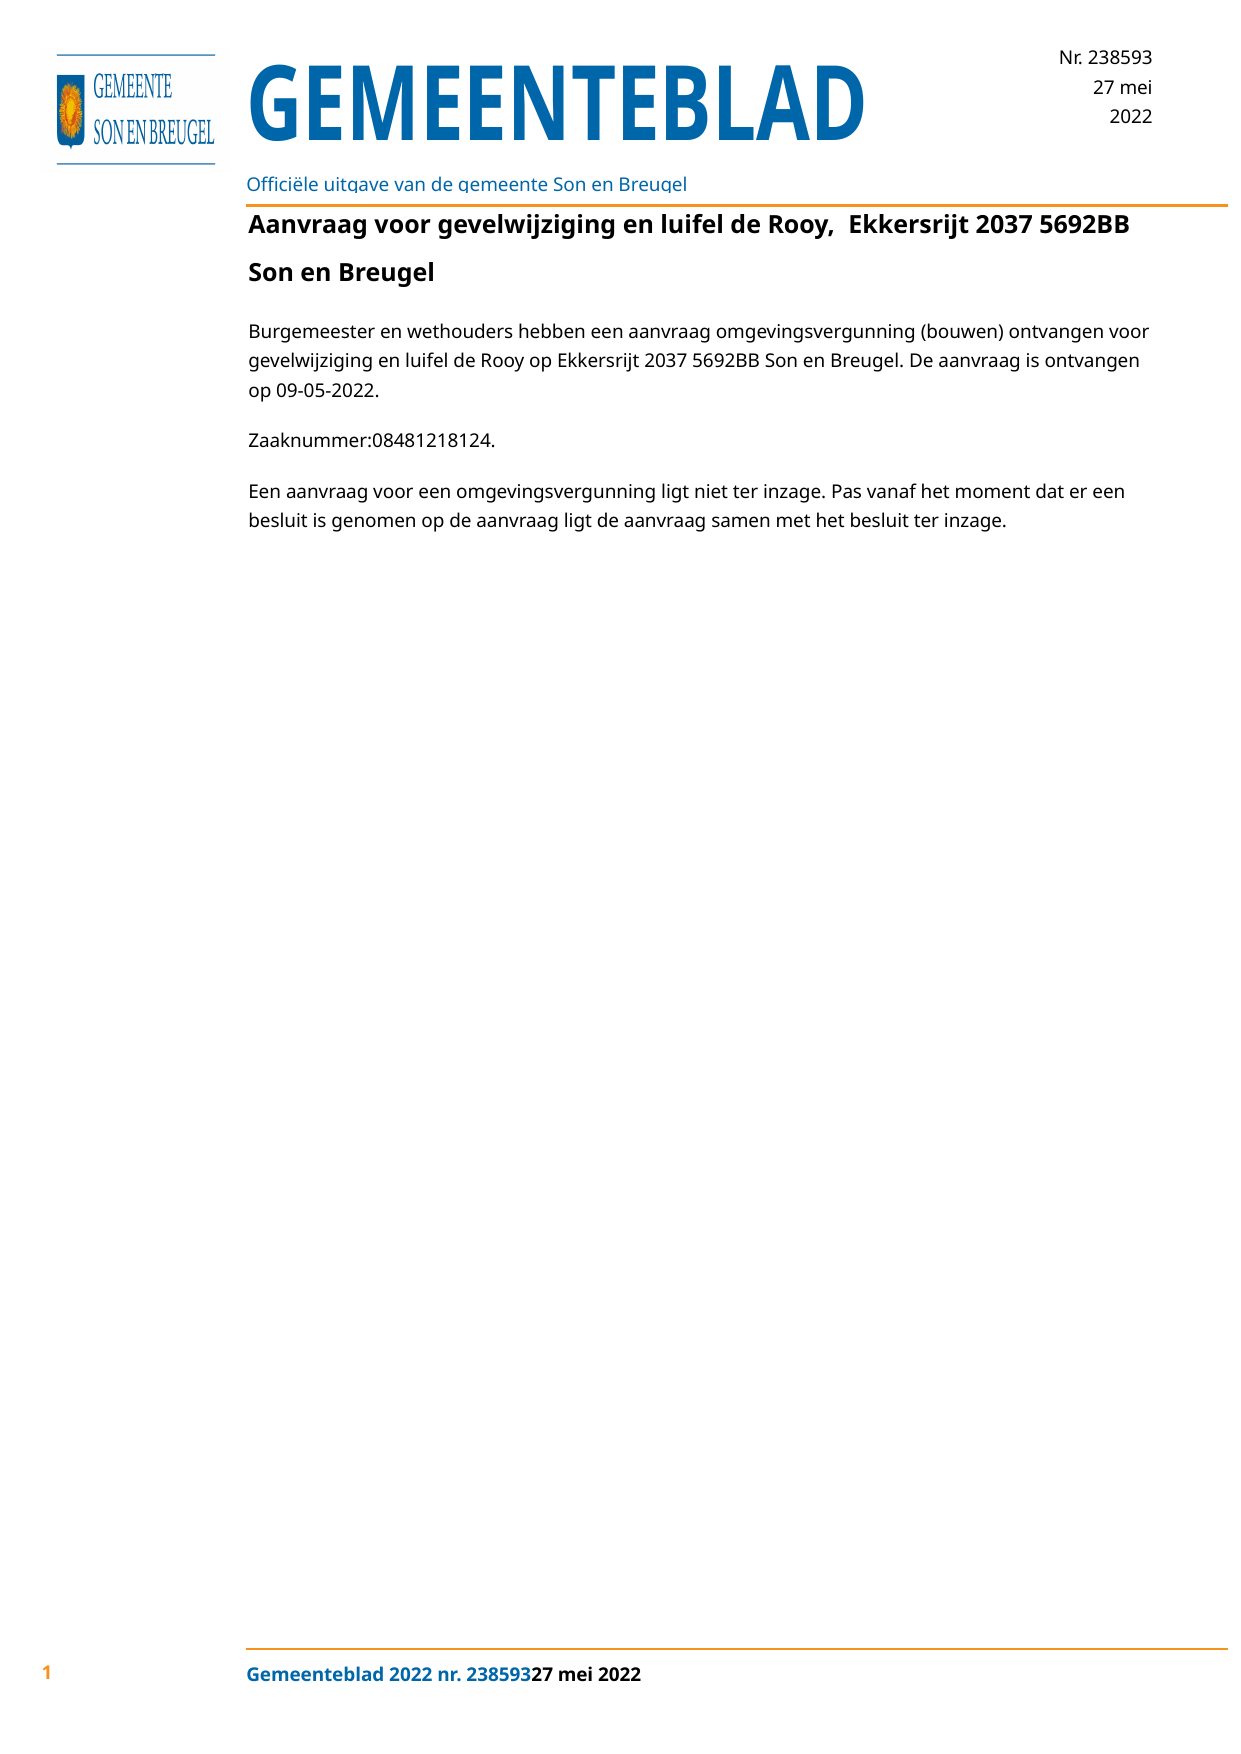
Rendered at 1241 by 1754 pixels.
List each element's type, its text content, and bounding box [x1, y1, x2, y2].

text Burgemeester en wethouders hebben een aanvraag omgevingsvergunning (bouwen) ontvangen voor gevelwijziging en luifel de Rooy op Ekkersrijt 2037 5692BB Son en Breugel. De aanvraag is ontvangen op 09-05-2022. [248, 318, 1152, 403]
text Zaaknummer:08481218124. [248, 427, 1152, 453]
text Aanvraag voor gevelwijziging en luifel de Rooy, Ekkersrijt 2037 5692BB Son en Breugel [248, 207, 1152, 288]
picture [41, 47, 231, 172]
text Een aanvraag voor een omgevingsvergunning ligt niet ter inzage. Pas vanaf het moment dat er een besluit is genomen op de aanvraag ligt de aanvraag samen met het besluit ter inzage. [248, 478, 1152, 533]
